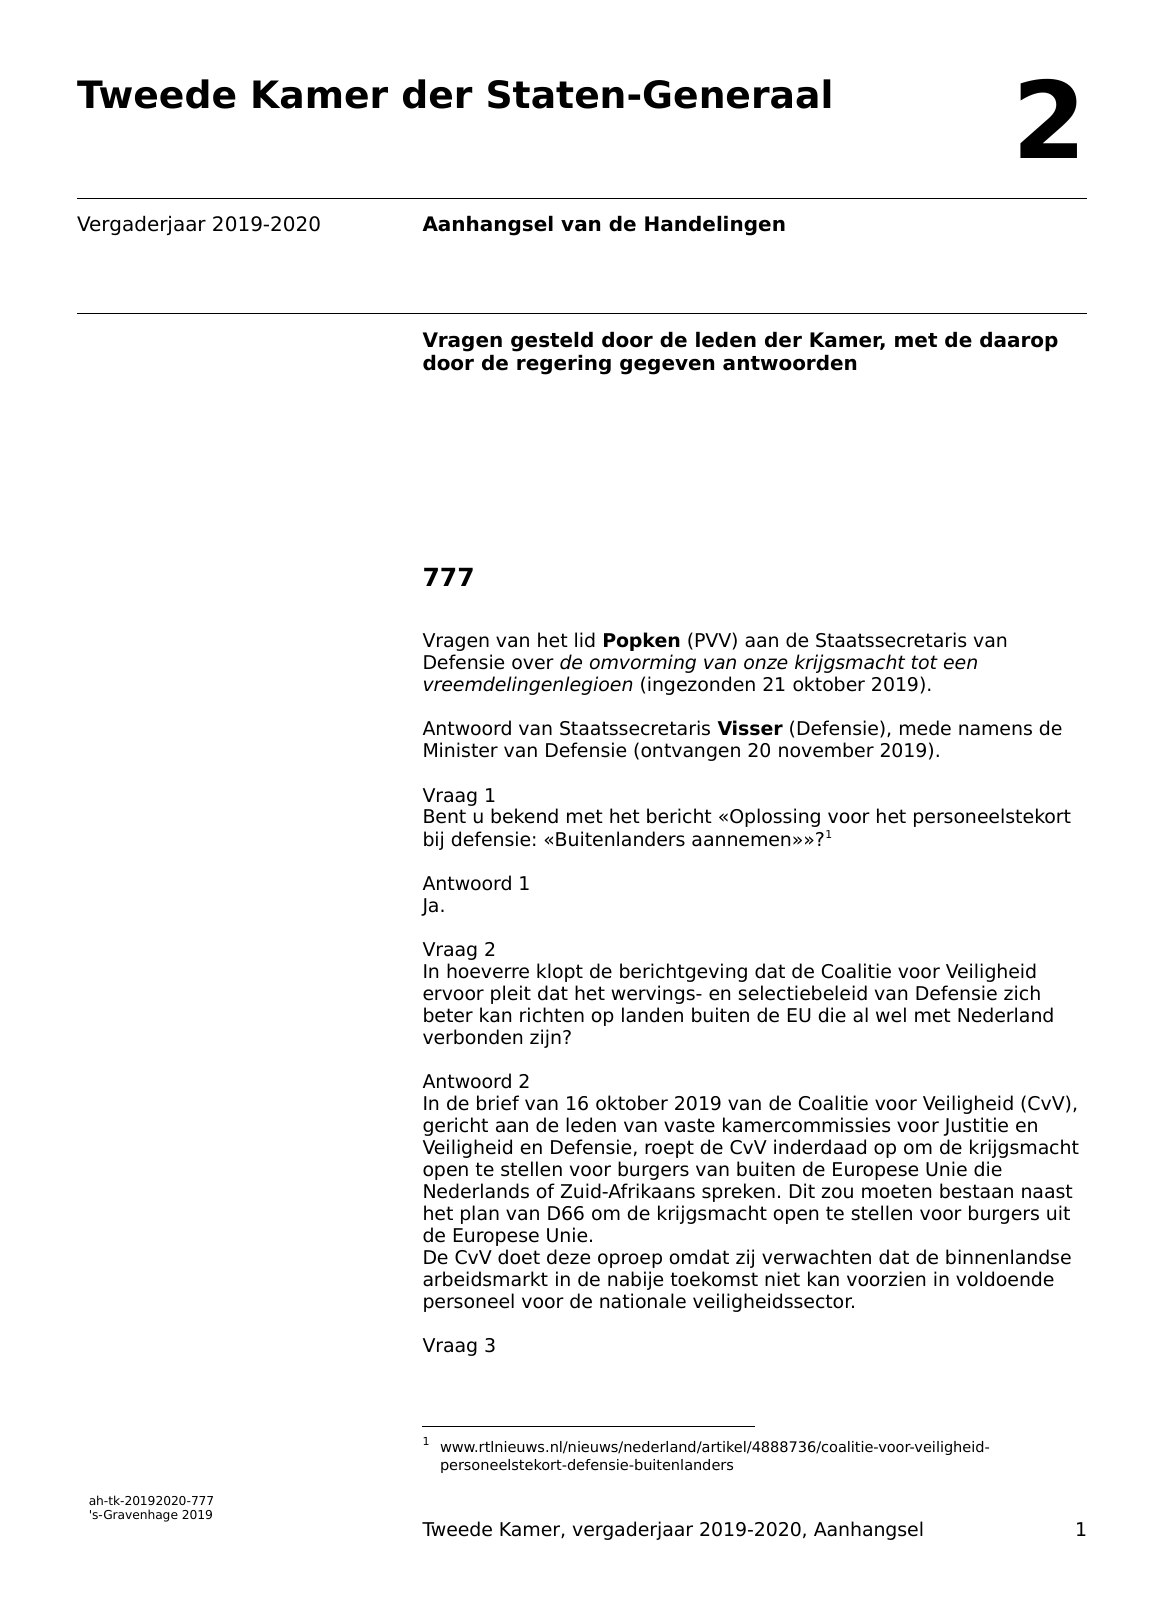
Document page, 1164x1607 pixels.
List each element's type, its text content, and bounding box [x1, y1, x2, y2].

table_cell [77, 314, 422, 375]
text Bent u bekend met het bericht «Oplossing voor het personeelstekort bij defensie: «Buitenlanders aannemen»»? [422, 806, 1087, 850]
text Antwoord 1 [422, 873, 1087, 894]
text 's-Gravenhage 2019 [88, 1508, 323, 1522]
text Vraag 3 [422, 1335, 1087, 1357]
text Vraag 2 [422, 939, 1087, 961]
text De CvV doet deze oproep omdat zij verwachten dat de binnenlandse arbeidsmarkt in de nabije toekomst niet kan voorzien in voldoende personeel voor de nationale veiligheidssector. [422, 1247, 1087, 1313]
text Vraag 1 [422, 784, 1087, 806]
text Antwoord 2 [422, 1071, 1087, 1093]
text Ja. [422, 894, 1087, 917]
text In de brief van 16 oktober 2019 van de Coalitie voor Veiligheid (CvV), gericht aan de leden van vaste kamercommissies voor Justitie en Veiligheid en Defensie, roept de CvV inderdaad op om de krijgsmacht open te stellen voor burgers van buiten de Europese Unie die Nederlands of Zuid-Afrikaans spreken. Dit zou moeten bestaan naast het plan van D66 om de krijgsmacht open te stellen voor burgers uit de Europese Unie. [422, 1093, 1087, 1247]
table_header Tweede Kamer der Staten-Generaal [77, 59, 886, 198]
table_header 2 [886, 59, 1087, 198]
table_cell Vergaderjaar 2019-2020 [77, 199, 422, 313]
text www.rtlnieuws.nl/nieuws/nederland/artikel/4888736/coalitie-voor-veiligheid-personeelstekort-defensie-buitenlanders [422, 1435, 1087, 1474]
table_cell Vragen gesteld door de leden der Kamer, met de daarop door de regering gegeven antwoorden [422, 314, 1087, 375]
text In hoeverre klopt de berichtgeving dat de Coalitie voor Veiligheid ervoor pleit dat het wervings- en selectiebeleid van Defensie zich beter kan richten op landen buiten de EU die al wel met Nederland verbonden zijn? [422, 961, 1087, 1049]
text Antwoord van Staatssecretaris Visser (Defensie), mede namens de Minister van Defensie (ontvangen 20 november 2019). [422, 718, 1087, 762]
text 777 [422, 563, 1087, 592]
table_cell Aanhangsel van de Handelingen [422, 199, 1087, 313]
text Vragen van het lid Popken (PVV) aan de Staatssecretaris van Defensie over de omvorming van onze krijgsmacht tot een vreemdelingenlegioen (ingezonden 21 oktober 2019). [422, 630, 1087, 696]
text ah-tk-20192020-777 [88, 1494, 323, 1508]
